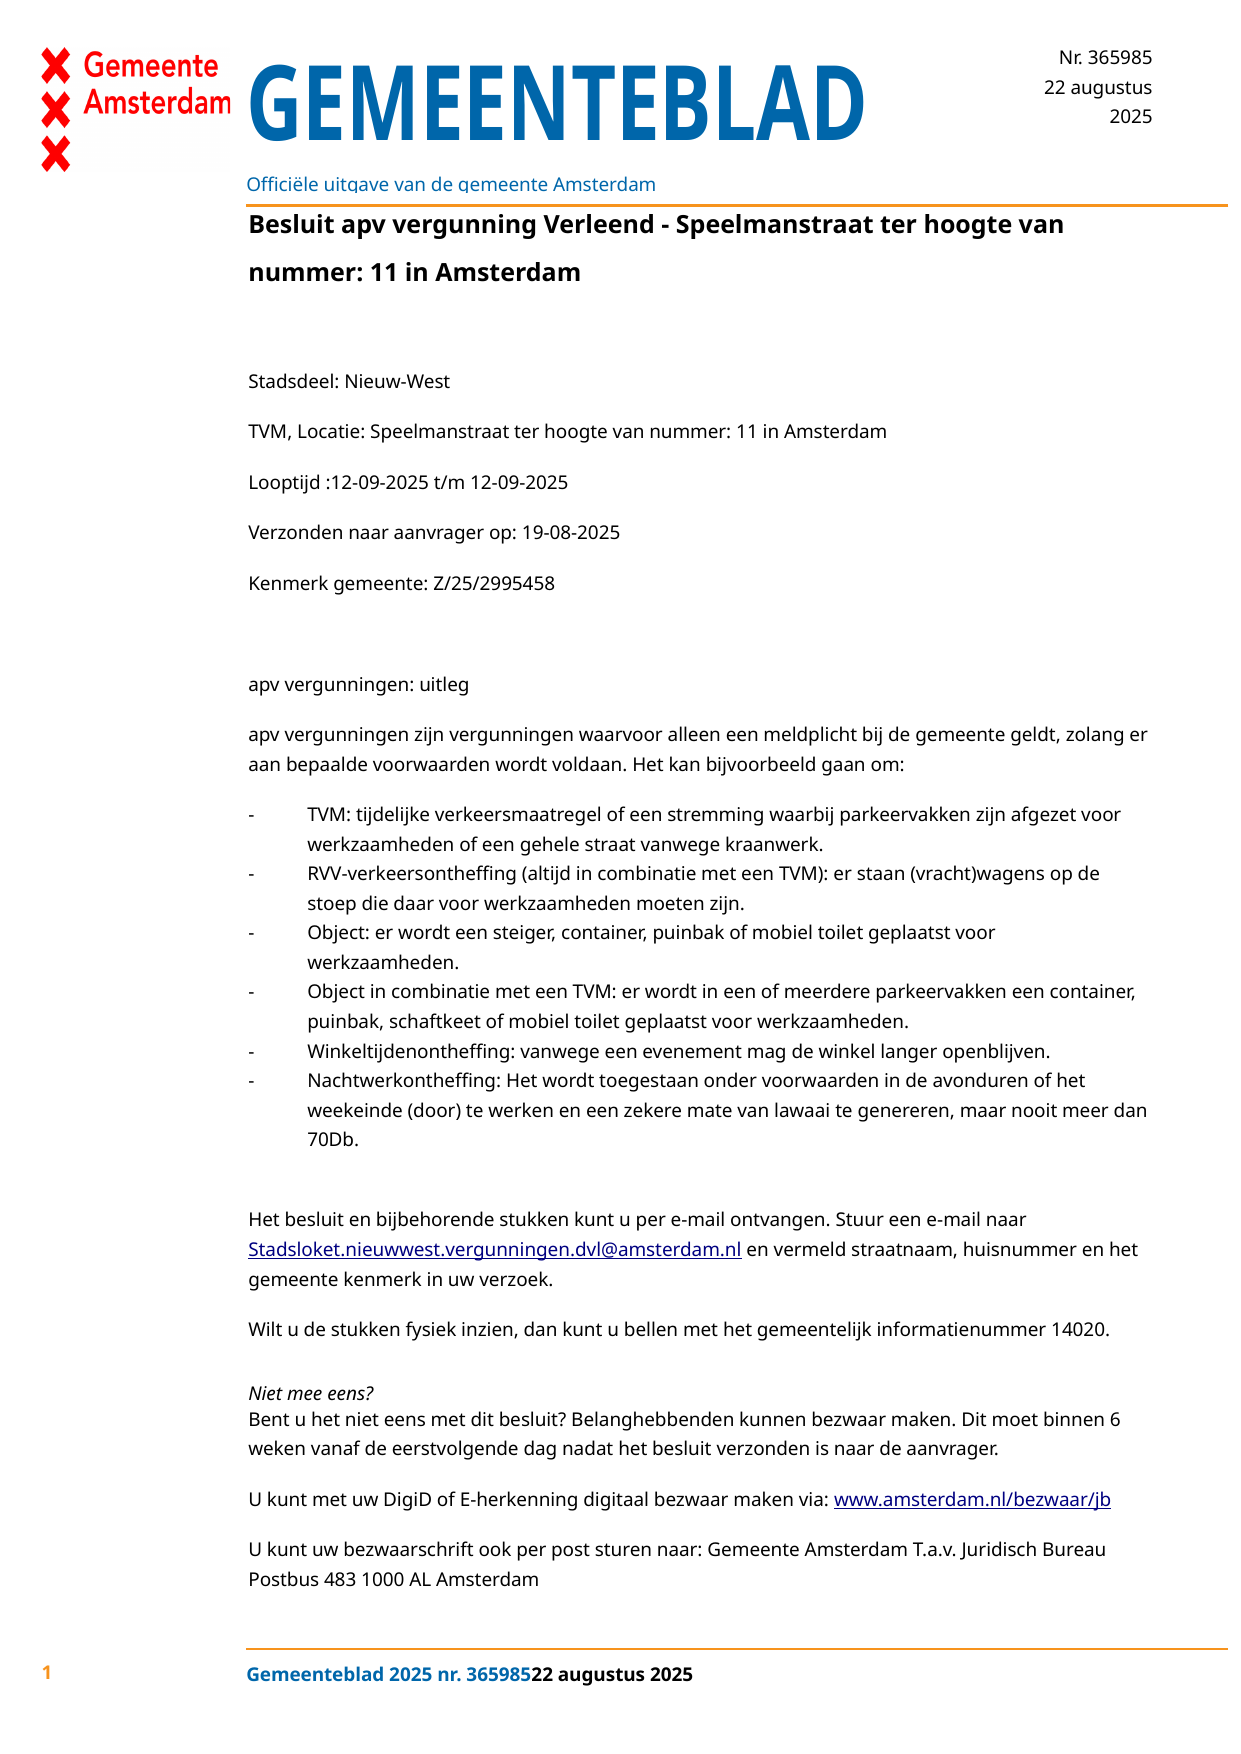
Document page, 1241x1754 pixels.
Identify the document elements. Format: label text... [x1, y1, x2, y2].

text TVM, Locatie: Speelmanstraat ter hoogte van nummer: 11 in Amsterdam [248, 419, 1152, 444]
text U kunt uw bezwaarschrift ook per post sturen naar: Gemeente Amsterdam T.a.v. Juridisch Bureau Postbus 483 1000 AL Amsterdam [248, 1536, 1152, 1592]
list RVV-verkeersontheffing (altijd in combinatie met een TVM): er staan (vracht)wagens op de stoep die daar voor werkzaamheden moeten zijn. [248, 860, 1152, 916]
text apv vergunningen zijn vergunningen waarvoor alleen een meldplicht bij de gemeente geldt, zolang er aan bepaalde voorwaarden wordt voldaan. Het kan bijvoorbeeld gaan om: [248, 721, 1152, 777]
text Verzonden naar aanvrager op: 19-08-2025 [248, 519, 1152, 545]
text Niet mee eens? [248, 1380, 1152, 1406]
list Winkeltijdenontheffing: vanwege een evenement mag de winkel langer openblijven. [248, 1038, 1152, 1064]
text Kenmerk gemeente: Z/25/2995458 [248, 570, 1152, 596]
text Looptijd :12-09-2025 t/m 12-09-2025 [248, 469, 1152, 495]
text Besluit apv vergunning Verleend - Speelmanstraat ter hoogte van nummer: 11 in Amsterdam [248, 207, 1152, 288]
list Object in combinatie met een TVM: er wordt in een of meerdere parkeervakken een container, puinbak, schaftkeet of mobiel toilet geplaatst voor werkzaamheden. [248, 979, 1152, 1034]
text apv vergunningen: uitleg [248, 671, 1152, 697]
list Object: er wordt een steiger, container, puinbak of mobiel toilet geplaatst voor werkzaamheden. [248, 919, 1152, 975]
text Stadsdeel: Nieuw-West [248, 368, 1152, 394]
text Wilt u de stukken fysiek inzien, dan kunt u bellen met het gemeentelijk informatienummer 14020. [248, 1316, 1152, 1342]
list TVM: tijdelijke verkeersmaatregel of een stremming waarbij parkeervakken zijn afgezet voor werkzaamheden of een gehele straat vanwege kraanwerk. [248, 801, 1152, 857]
list Nachtwerkontheffing: Het wordt toegestaan onder voorwaarden in de avonduren of het weekeinde (door) te werken en een zekere mate van lawaai te genereren, maar nooit meer dan 70Db. [248, 1067, 1152, 1152]
text Het besluit en bijbehorende stukken kunt u per e-mail ontvangen. Stuur een e-mail naar Stadsloket.nieuwwest.vergunningen.dvl@amsterdam.nl en vermeld straatnaam, huisnummer en het gemeente kenmerk in uw verzoek. [248, 1207, 1152, 1292]
text Bent u het niet eens met dit besluit? Belanghebbenden kunnen bezwaar maken. Dit moet binnen 6 weken vanaf de eerstvolgende dag nadat het besluit verzonden is naar de aanvrager. [248, 1406, 1152, 1461]
picture [41, 47, 231, 172]
text U kunt met uw DigiD of E-herkenning digitaal bezwaar maken via: www.amsterdam.nl/bezwaar/jb [248, 1486, 1152, 1512]
